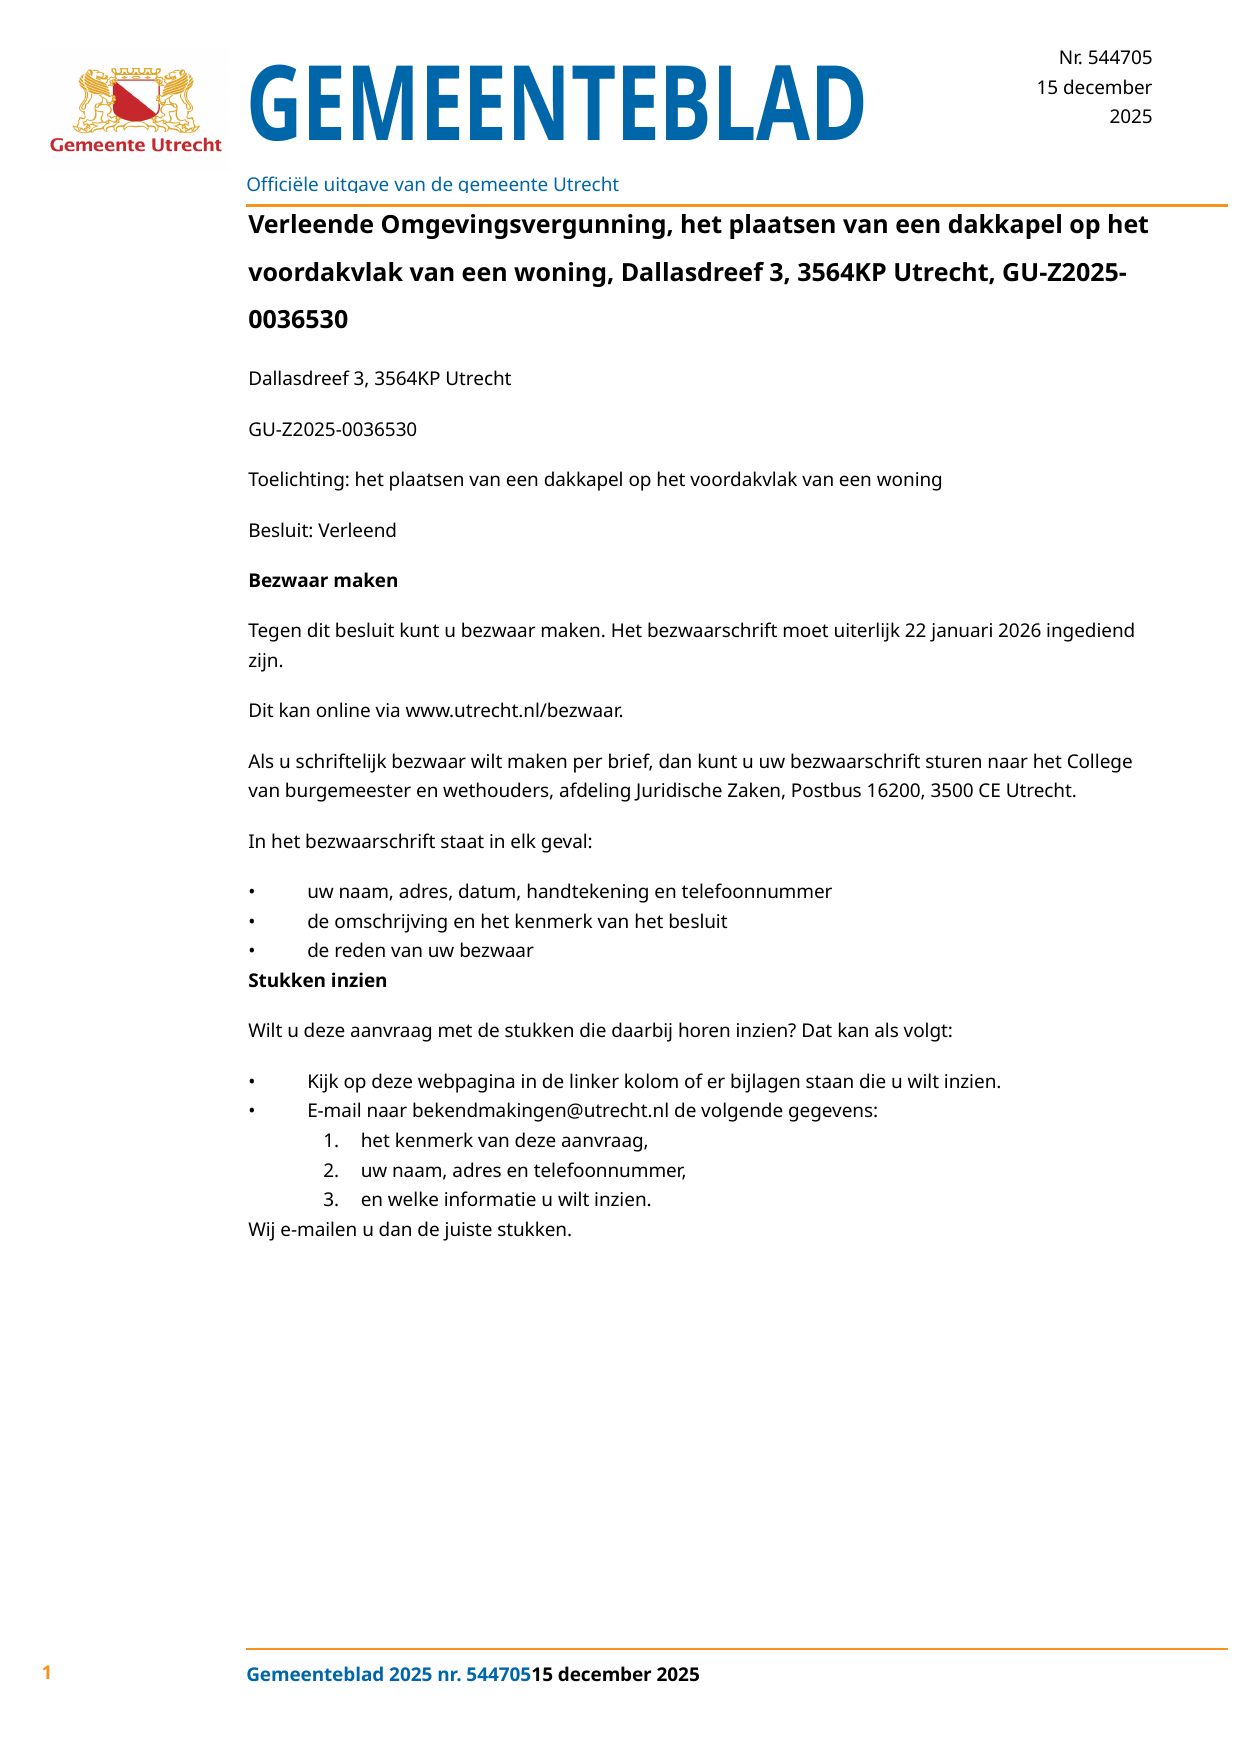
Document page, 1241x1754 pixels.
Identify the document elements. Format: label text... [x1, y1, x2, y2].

text Stukken inzien [248, 967, 1152, 993]
text Dit kan online via www.utrecht.nl/bezwaar. [248, 698, 1152, 723]
text In het bezwaarschrift staat in elk geval: [248, 828, 1152, 854]
text Tegen dit besluit kunt u bezwaar maken. Het bezwaarschrift moet uiterlijk 22 januari 2026 ingediend zijn. [248, 618, 1152, 673]
text Dallasdreef 3, 3564KP Utrecht [248, 366, 1152, 391]
text Als u schriftelijk bezwaar wilt maken per brief, dan kunt u uw bezwaarschrift sturen naar het College van burgemeester en wethouders, afdeling Juridische Zaken, Postbus 16200, 3500 CE Utrecht. [248, 748, 1152, 803]
text Wij e-mailen u dan de juiste stukken. [248, 1216, 1152, 1242]
list uw naam, adres en telefoonnummer, [323, 1157, 1152, 1182]
text Bezwaar maken [248, 567, 1152, 593]
list uw naam, adres, datum, handtekening en telefoonnummer [248, 878, 1152, 904]
list Kijk op deze webpagina in de linker kolom of er bijlagen staan die u wilt inzien. [248, 1068, 1152, 1094]
list E-mail naar bekendmakingen@utrecht.nl de volgende gegevens: [248, 1098, 1152, 1123]
text Besluit: Verleend [248, 517, 1152, 542]
picture [41, 47, 231, 172]
text Verleende Omgevingsvergunning, het plaatsen van een dakkapel op het voordakvlak van een woning, Dallasdreef 3, 3564KP Utrecht, GU-Z2025-0036530 [248, 207, 1152, 336]
list de reden van uw bezwaar [248, 938, 1152, 963]
list en welke informatie u wilt inzien. [323, 1186, 1152, 1212]
text Wilt u deze aanvraag met de stukken die daarbij horen inzien? Dat kan als volgt: [248, 1018, 1152, 1043]
list de omschrijving en het kenmerk van het besluit [248, 908, 1152, 934]
text Toelichting: het plaatsen van een dakkapel op het voordakvlak van een woning [248, 466, 1152, 492]
list het kenmerk van deze aanvraag, [323, 1127, 1152, 1153]
text GU-Z2025-0036530 [248, 416, 1152, 442]
